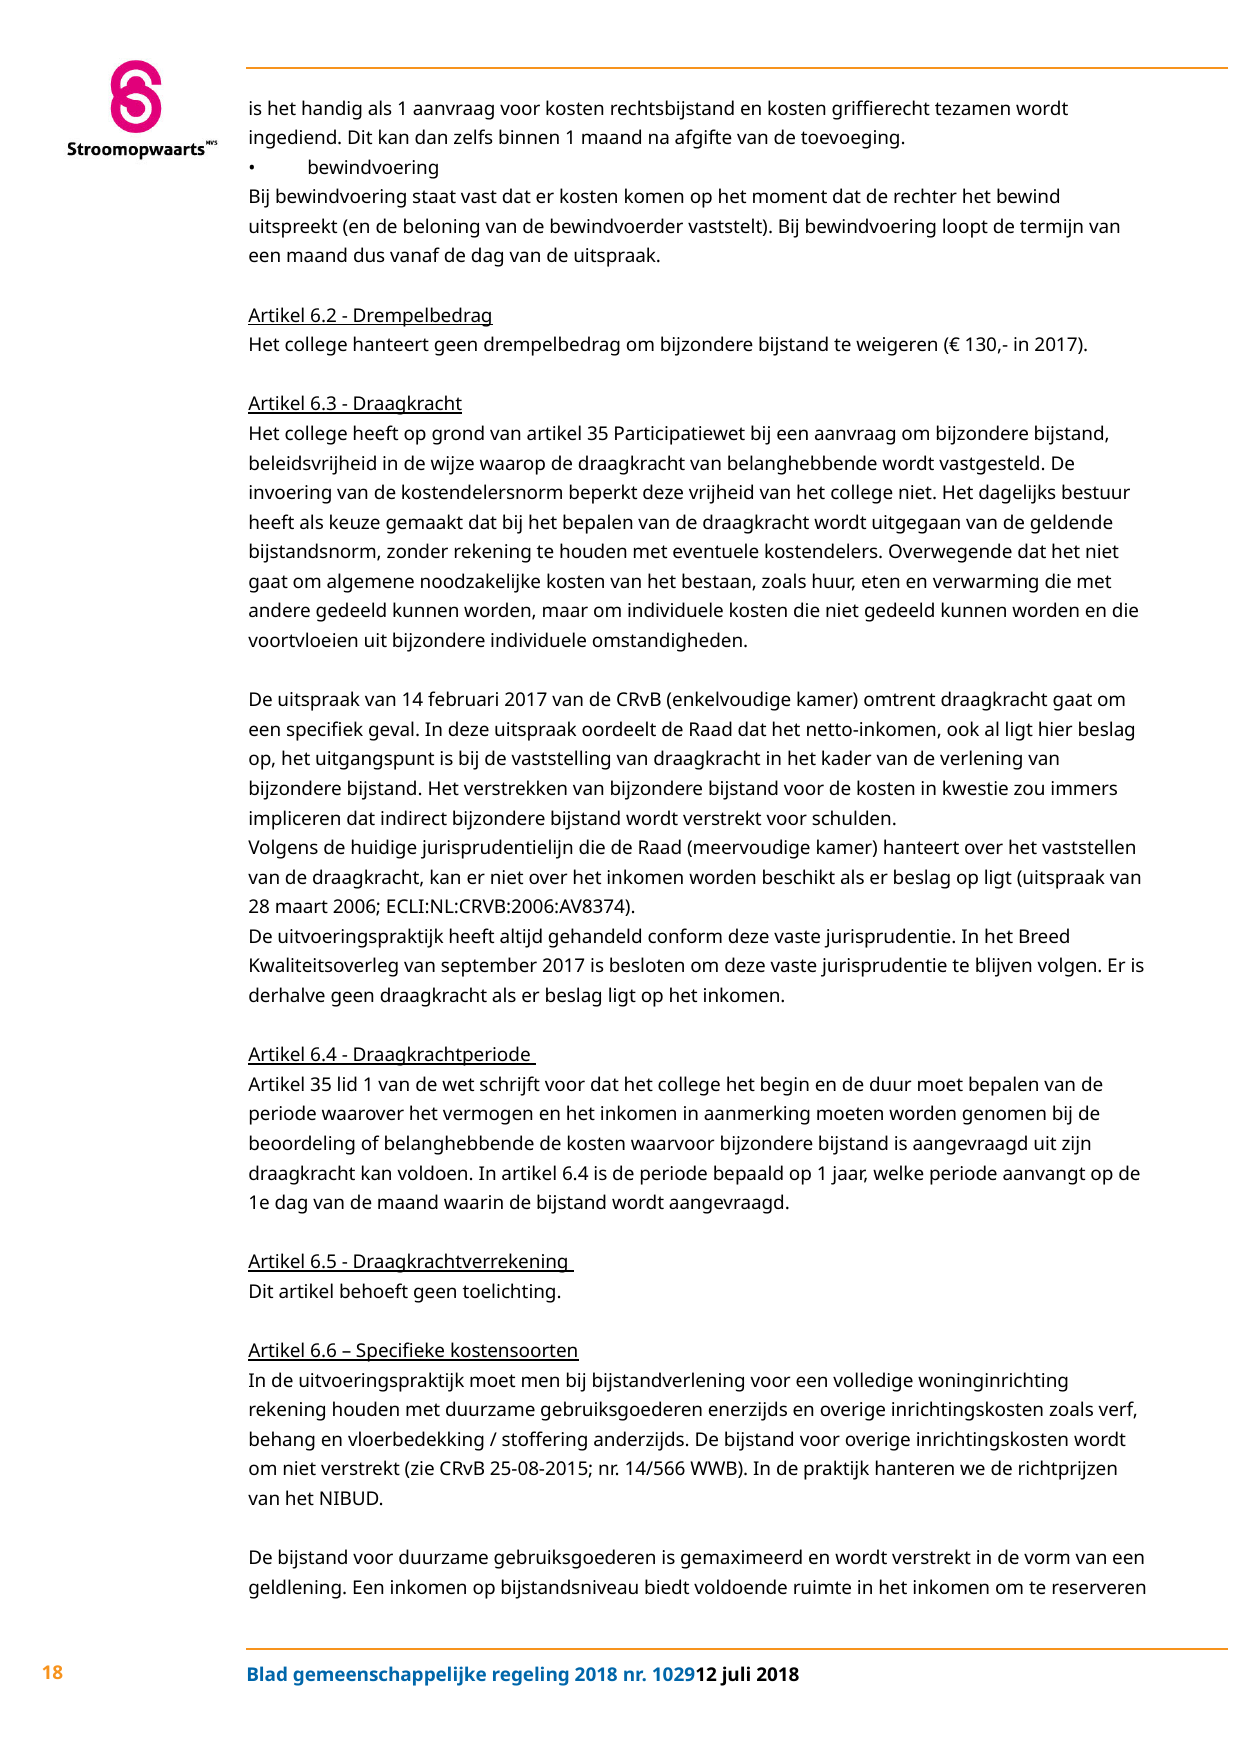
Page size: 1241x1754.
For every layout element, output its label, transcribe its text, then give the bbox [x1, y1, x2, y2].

text Volgens de huidige jurisprudentielijn die de Raad (meervoudige kamer) hanteert over het vaststellen van de draagkracht, kan er niet over het inkomen worden beschikt als er beslag op ligt (uitspraak van 28 maart 2006; ECLI:NL:CRVB:2006:AV8374). [248, 834, 1152, 919]
text In de uitvoeringspraktijk moet men bij bijstandverlening voor een volledige woninginrichting rekening houden met duurzame gebruiksgoederen enerzijds en overige inrichtingskosten zoals verf, behang en vloerbedekking / stoffering anderzijds. De bijstand voor overige inrichtingskosten wordt om niet verstrekt (zie CRvB 25-08-2015; nr. 14/566 WWB). In de praktijk hanteren we de richtprijzen van het NIBUD. [248, 1367, 1152, 1511]
text Het college heeft op grond van artikel 35 Participatiewet bij een aanvraag om bijzondere bijstand, beleidsvrijheid in de wijze waarop de draagkracht van belanghebbende wordt vastgesteld. De invoering van de kostendelersnorm beperkt deze vrijheid van het college niet. Het dagelijks bestuur heeft als keuze gemaakt dat bij het bepalen van de draagkracht wordt uitgegaan van de geldende bijstandsnorm, zonder rekening te houden met eventuele kostendelers. Overwegende dat het niet gaat om algemene noodzakelijke kosten van het bestaan, zoals huur, eten en verwarming die met andere gedeeld kunnen worden, maar om individuele kosten die niet gedeeld kunnen worden en die voortvloeien uit bijzondere individuele omstandigheden. [248, 420, 1152, 653]
text Artikel 6.4 - Draagkrachtperiode [248, 1041, 1152, 1067]
text Artikel 35 lid 1 van de wet schrijft voor dat het college het begin en de duur moet bepalen van de periode waarover het vermogen en het inkomen in aanmerking moeten worden genomen bij de beoordeling of belanghebbende de kosten waarvoor bijzondere bijstand is aangevraagd uit zijn draagkracht kan voldoen. In artikel 6.4 is de periode bepaald op 1 jaar, welke periode aanvangt op de 1e dag van de maand waarin de bijstand wordt aangevraagd. [248, 1071, 1152, 1215]
text Artikel 6.3 - Draagkracht [248, 391, 1152, 416]
text Artikel 6.2 - Drempelbedrag [248, 302, 1152, 328]
text Het college hanteert geen drempelbedrag om bijzondere bijstand te weigeren (€ 130,- in 2017). [248, 331, 1152, 357]
text De uitvoeringspraktijk heeft altijd gehandeld conform deze vaste jurisprudentie. In het Breed Kwaliteitsoverleg van september 2017 is besloten om deze vaste jurisprudentie te blijven volgen. Er is derhalve geen draagkracht als er beslag ligt op het inkomen. [248, 923, 1152, 1008]
list bewindvoering [248, 154, 1152, 180]
text Artikel 6.6 – Specifieke kostensoorten [248, 1337, 1152, 1363]
picture [41, 47, 231, 172]
text Dit artikel behoeft geen toelichting. [248, 1278, 1152, 1304]
text De uitspraak van 14 februari 2017 van de CRvB (enkelvoudige kamer) omtrent draagkracht gaat om een specifiek geval. In deze uitspraak oordeelt de Raad dat het netto-inkomen, ook al ligt hier beslag op, het uitgangspunt is bij de vaststelling van draagkracht in het kader van de verlening van bijzondere bijstand. Het verstrekken van bijzondere bijstand voor de kosten in kwestie zou immers impliceren dat indirect bijzondere bijstand wordt verstrekt voor schulden. [248, 686, 1152, 831]
text De bijstand voor duurzame gebruiksgoederen is gemaximeerd en wordt verstrekt in de vorm van een geldlening. Een inkomen op bijstandsniveau biedt voldoende ruimte in het inkomen om te reserveren [248, 1544, 1152, 1600]
text Artikel 6.5 - Draagkrachtverrekening [248, 1248, 1152, 1274]
text Bij bewindvoering staat vast dat er kosten komen op het moment dat de rechter het bewind uitspreekt (en de beloning van de bewindvoerder vaststelt). Bij bewindvoering loopt de termijn van een maand dus vanaf de dag van de uitspraak. [248, 183, 1152, 268]
text is het handig als 1 aanvraag voor kosten rechtsbijstand en kosten griffierecht tezamen wordt ingediend. Dit kan dan zelfs binnen 1 maand na afgifte van de toevoeging. [248, 95, 1152, 150]
